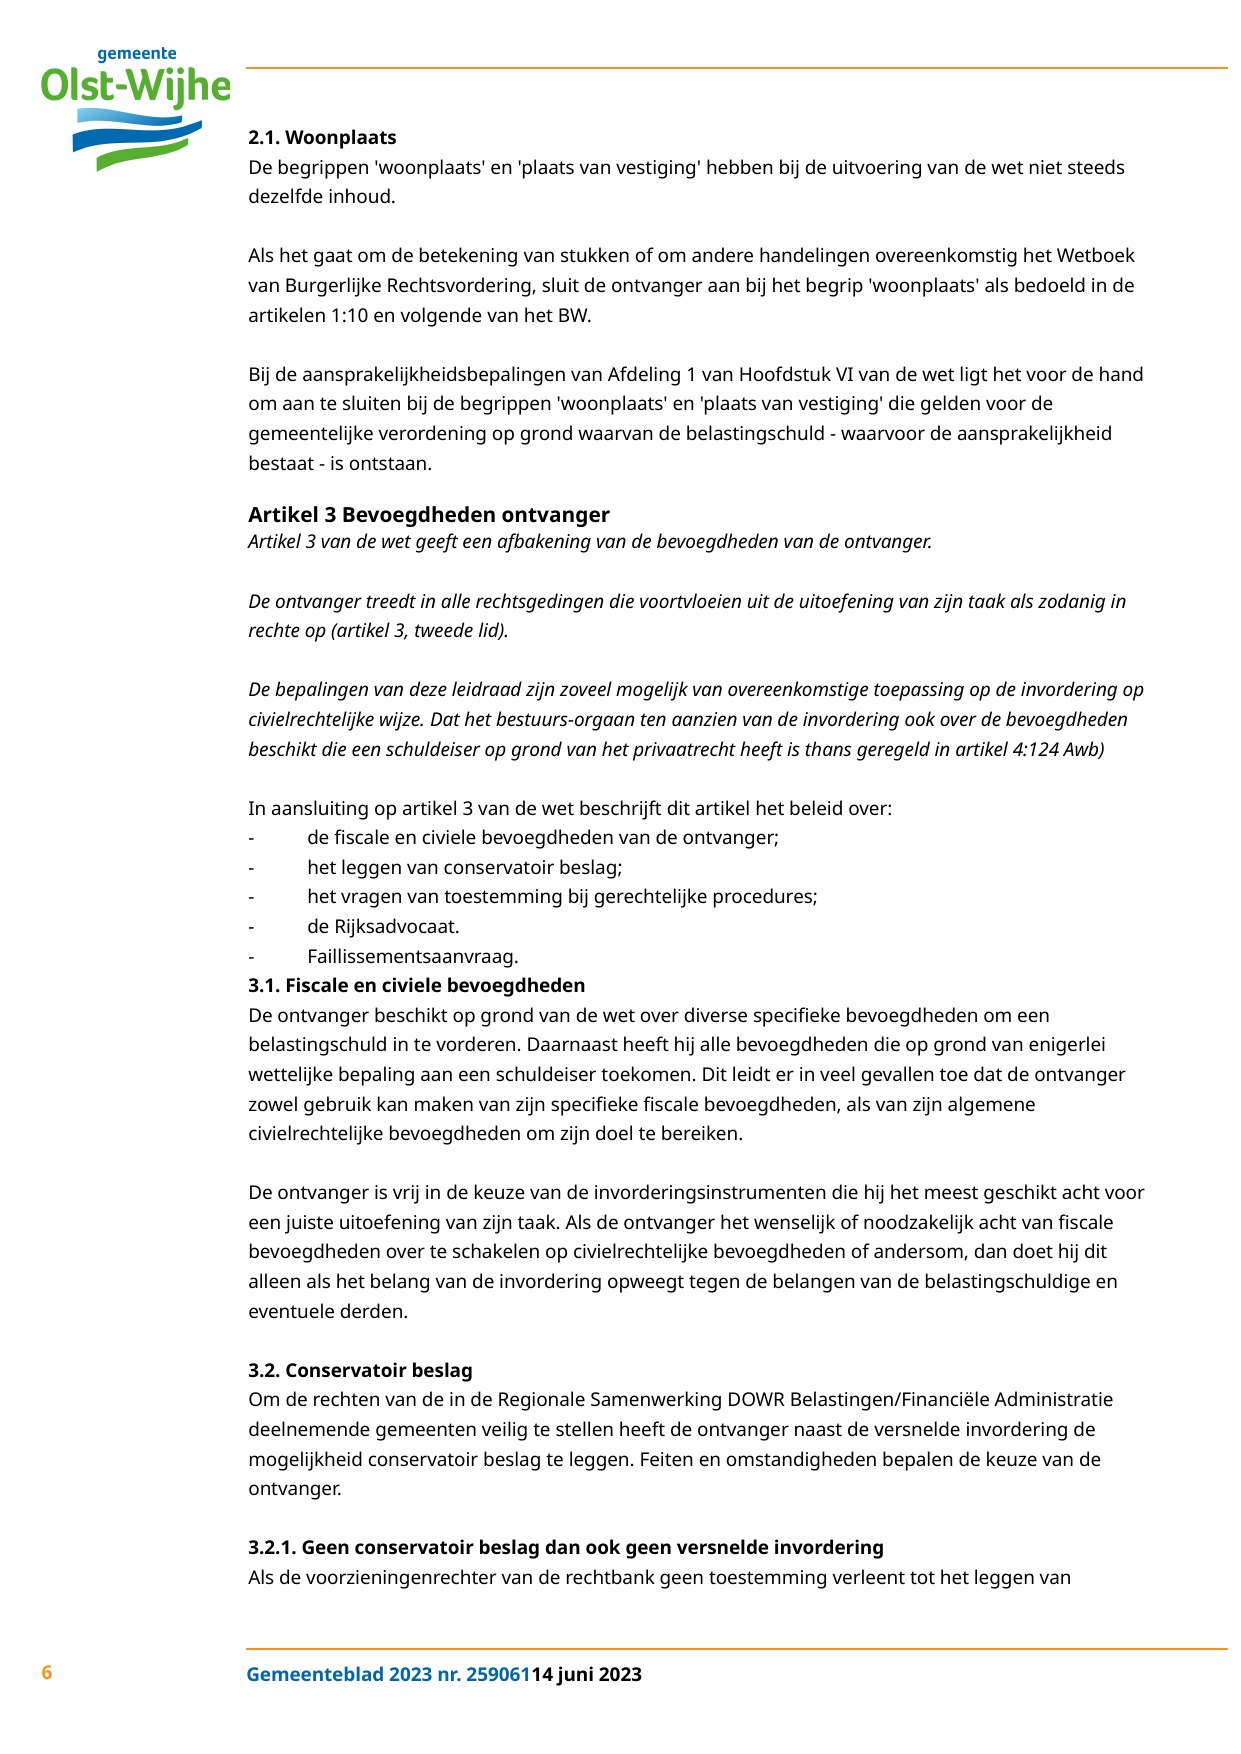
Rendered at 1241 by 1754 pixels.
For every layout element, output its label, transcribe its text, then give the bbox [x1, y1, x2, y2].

text De begrippen 'woonplaats' en 'plaats van vestiging' hebben bij de uitvoering van de wet niet steeds dezelfde inhoud. [248, 154, 1152, 209]
text 3.1. Fiscale en civiele bevoegdheden [248, 972, 1152, 998]
list de Rijksadvocaat. [248, 913, 1152, 939]
text 2.1. Woonplaats [248, 124, 1152, 150]
text Als de voorzieningenrechter van de rechtbank geen toestemming verleent tot het leggen van [248, 1564, 1152, 1590]
text De ontvanger is vrij in de keuze van de invorderingsinstrumenten die hij het meest geschikt acht voor een juiste uitoefening van zijn taak. Als de ontvanger het wenselijk of noodzakelijk acht van fiscale bevoegdheden over te schakelen op civielrechtelijke bevoegdheden of andersom, dan doet hij dit alleen als het belang van de invordering opweegt tegen de belangen van de belastingschuldige en eventuele derden. [248, 1179, 1152, 1323]
text 3.2.1. Geen conservatoir beslag dan ook geen versnelde invordering [248, 1534, 1152, 1560]
list het vragen van toestemming bij gerechtelijke procedures; [248, 884, 1152, 909]
text De ontvanger beschikt op grond van de wet over diverse specifieke bevoegdheden om een belastingschuld in te vorderen. Daarnaast heeft hij alle bevoegdheden die op grond van enigerlei wettelijke bepaling aan een schuldeiser toekomen. Dit leidt er in veel gevallen toe dat de ontvanger zowel gebruik kan maken van zijn specifieke fiscale bevoegdheden, als van zijn algemene civielrechtelijke bevoegdheden om zijn doel te bereiken. [248, 1002, 1152, 1146]
text Als het gaat om de betekening van stukken of om andere handelingen overeenkomstig het Wetboek van Burgerlijke Rechtsvordering, sluit de ontvanger aan bij het begrip 'woonplaats' als bedoeld in de artikelen 1:10 en volgende van het BW. [248, 243, 1152, 328]
text 3.2. Conservatoir beslag [248, 1357, 1152, 1383]
text Artikel 3 Bevoegdheden ontvanger [248, 500, 1152, 529]
text Om de rechten van de in de Regionale Samenwerking DOWR Belastingen/Financiële Administratie deelnemende gemeenten veilig te stellen heeft de ontvanger naast de versnelde invordering de mogelijkheid conservatoir beslag te leggen. Feiten en omstandigheden bepalen de keuze van de ontvanger. [248, 1387, 1152, 1501]
picture [41, 47, 231, 172]
list Faillissementsaanvraag. [248, 943, 1152, 968]
text Artikel 3 van de wet geeft een afbakening van de bevoegdheden van de ontvanger. [248, 529, 1152, 554]
list de fiscale en civiele bevoegdheden van de ontvanger; [248, 824, 1152, 850]
text De ontvanger treedt in alle rechtsgedingen die voortvloeien uit de uitoefening van zijn taak als zodanig in rechte op (artikel 3, tweede lid). [248, 588, 1152, 643]
text Bij de aansprakelijkheidsbepalingen van Afdeling 1 van Hoofdstuk VI van de wet ligt het voor de hand om aan te sluiten bij de begrippen 'woonplaats' en 'plaats van vestiging' die gelden voor de gemeentelijke verordening op grond waarvan de belastingschuld - waarvoor de aansprakelijkheid bestaat - is ontstaan. [248, 361, 1152, 476]
text In aansluiting op artikel 3 van de wet beschrijft dit artikel het beleid over: [248, 795, 1152, 821]
text De bepalingen van deze leidraad zijn zoveel mogelijk van overeenkomstige toepassing op de invordering op civielrechtelijke wijze. Dat het bestuurs-orgaan ten aanzien van de invordering ook over de bevoegdheden beschikt die een schuldeiser op grond van het privaatrecht heeft is thans geregeld in artikel 4:124 Awb) [248, 677, 1152, 761]
list het leggen van conservatoir beslag; [248, 854, 1152, 880]
